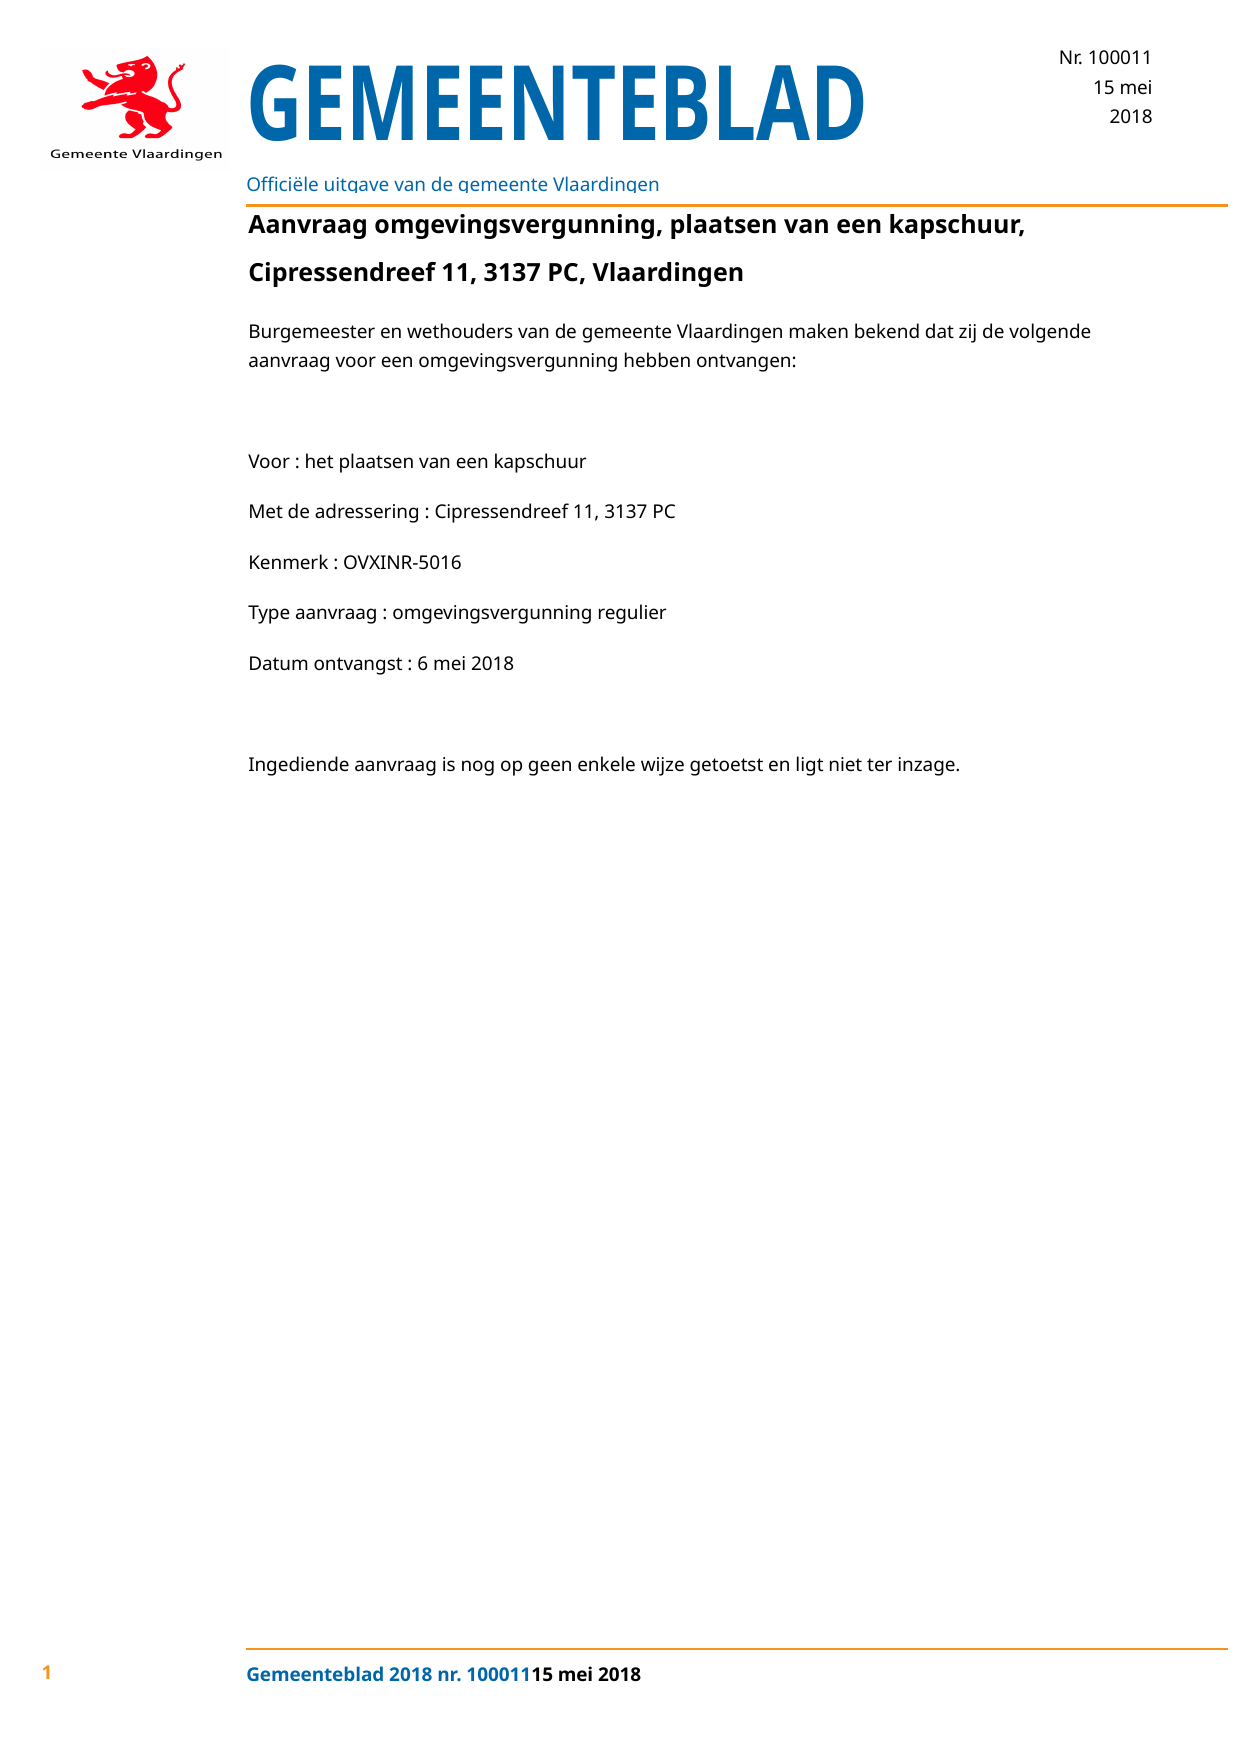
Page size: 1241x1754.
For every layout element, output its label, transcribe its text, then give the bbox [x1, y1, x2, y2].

text Voor : het plaatsen van een kapschuur [248, 448, 1152, 474]
text Kenmerk : OVXINR-5016 [248, 549, 1152, 575]
text Ingediende aanvraag is nog op geen enkele wijze getoetst en ligt niet ter inzage. [248, 751, 1152, 777]
picture [41, 47, 231, 172]
text Met de adressering : Cipressendreef 11, 3137 PC [248, 499, 1152, 524]
text Type aanvraag : omgevingsvergunning regulier [248, 599, 1152, 625]
text Datum ontvangst : 6 mei 2018 [248, 650, 1152, 676]
text Aanvraag omgevingsvergunning, plaatsen van een kapschuur, Cipressendreef 11, 3137 PC, Vlaardingen [248, 207, 1152, 288]
text Burgemeester en wethouders van de gemeente Vlaardingen maken bekend dat zij de volgende aanvraag voor een omgevingsvergunning hebben ontvangen: [248, 318, 1152, 373]
